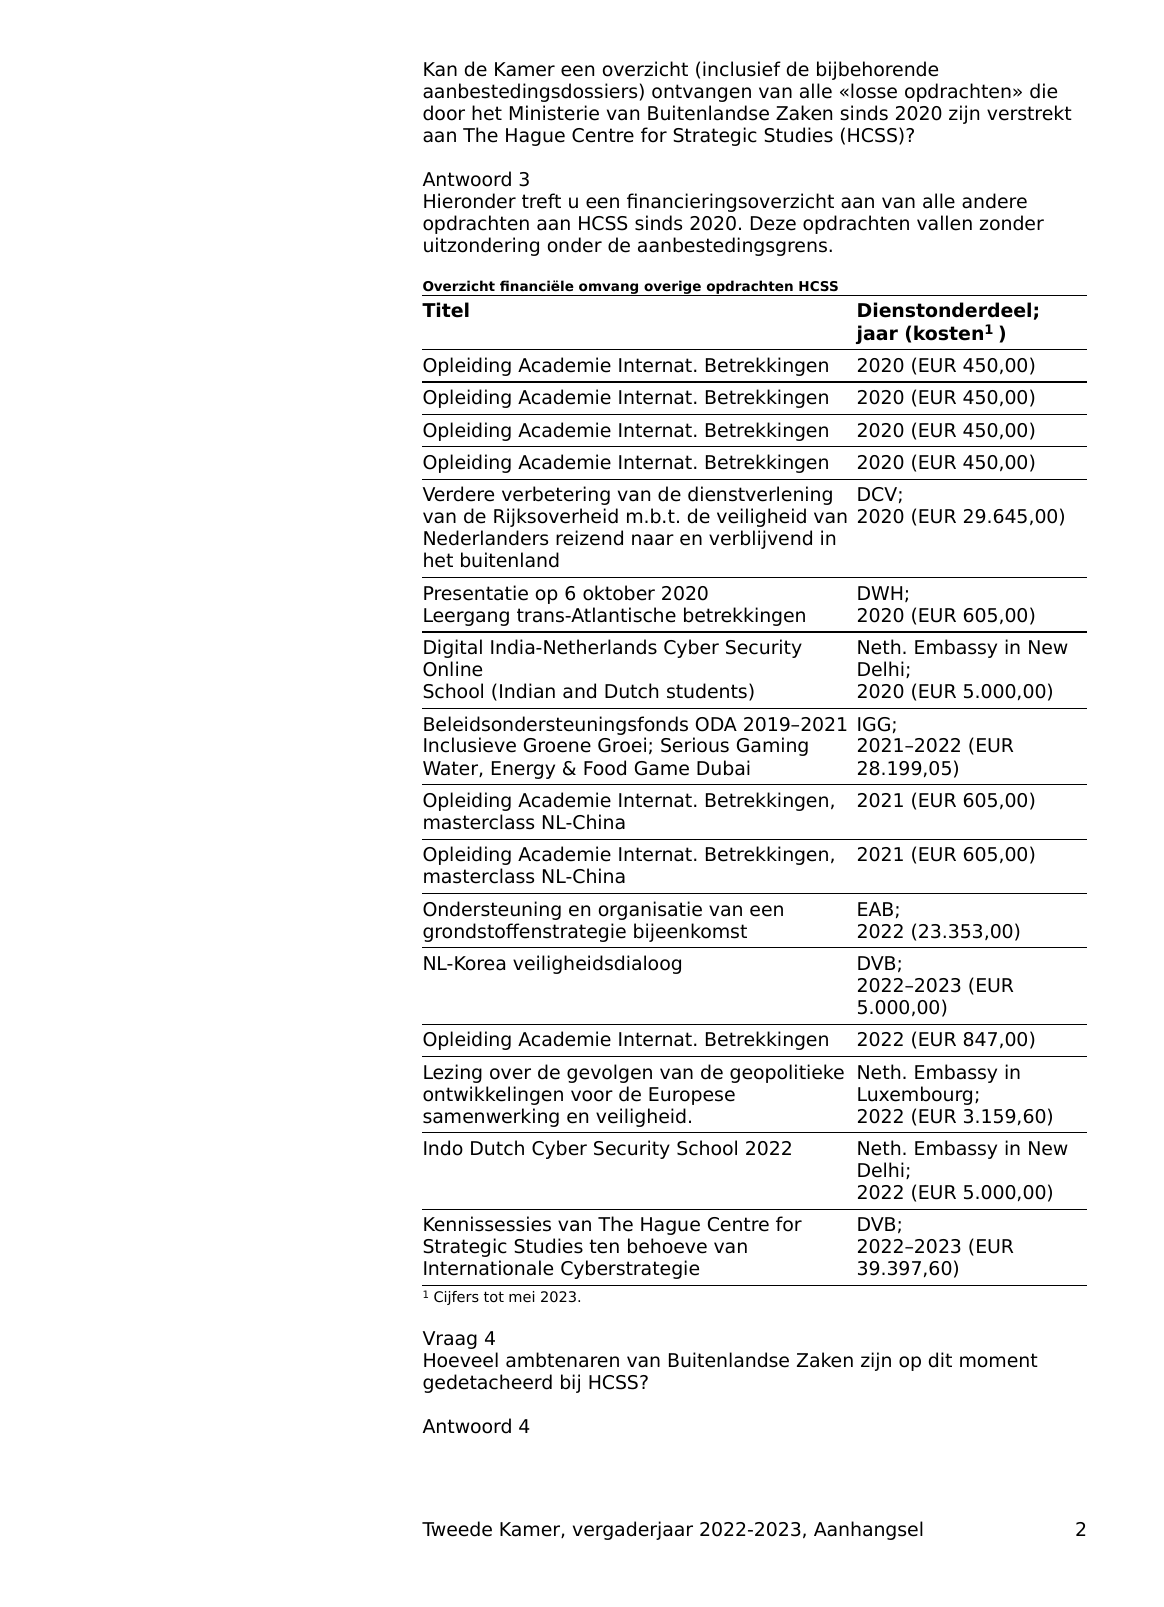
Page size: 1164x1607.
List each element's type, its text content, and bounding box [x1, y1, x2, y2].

text Vraag 4 [422, 1328, 1087, 1350]
table_cell Opleiding Academie Internat. Betrekkingen, masterclass NL-China [422, 840, 850, 893]
table_cell DVB; 2022–2023 (EUR 5.000,00) [850, 948, 1087, 1023]
table_cell Indo Dutch Cyber Security School 2022 [422, 1133, 850, 1209]
table_cell Dienstonderdeel; jaar (kosten1) [850, 296, 1087, 349]
table_cell 2020 (EUR 450,00) [850, 383, 1087, 414]
table_cell Titel [422, 296, 850, 349]
table_cell Neth. Embassy in New Delhi; 2022 (EUR 5.000,00) [850, 1133, 1087, 1209]
table_cell Digital India-Netherlands Cyber Security Online School (Indian and Dutch students) [422, 633, 850, 708]
table_cell NL-Korea veiligheidsdialoog [422, 948, 850, 1023]
table_cell 2021 (EUR 605,00) [850, 840, 1087, 893]
table_cell EAB; 2022 (23.353,00) [850, 894, 1087, 947]
table_cell 2020 (EUR 450,00) [850, 415, 1087, 446]
text Hoeveel ambtenaren van Buitenlandse Zaken zijn op dit moment gedetacheerd bij HCSS? [422, 1350, 1087, 1394]
table_cell Beleidsondersteuningsfonds ODA 2019–2021 Inclusieve Groene Groei; Serious Gaming Water, Energy & Food Game Dubai [422, 709, 850, 784]
table_cell DWH; 2020 (EUR 605,00) [850, 578, 1087, 631]
table_cell Verdere verbetering van de dienstverlening van de Rijksoverheid m.b.t. de veiligheid van Nederlanders reizend naar en verblijvend in het buitenland [422, 480, 850, 577]
table_cell Opleiding Academie Internat. Betrekkingen [422, 350, 850, 381]
table_cell Opleiding Academie Internat. Betrekkingen [422, 447, 850, 479]
text Kan de Kamer een overzicht (inclusief de bijbehorende aanbestedingsdossiers) ontvangen van alle «losse opdrachten» die door het Ministerie van Buitenlandse Zaken sinds 2020 zijn verstrekt aan The Hague Centre for Strategic Studies (HCSS)? [422, 59, 1087, 147]
table_cell Opleiding Academie Internat. Betrekkingen [422, 1025, 850, 1056]
table_cell Neth. Embassy in Luxembourg; 2022 (EUR 3.159,60) [850, 1057, 1087, 1132]
text Antwoord 4 [422, 1416, 1087, 1438]
table_cell Neth. Embassy in New Delhi; 2020 (EUR 5.000,00) [850, 633, 1087, 708]
table_cell 2020 (EUR 450,00) [850, 350, 1087, 381]
table_cell 2020 (EUR 450,00) [850, 447, 1087, 479]
table_cell Opleiding Academie Internat. Betrekkingen [422, 415, 850, 446]
table_cell 2021 (EUR 605,00) [850, 785, 1087, 838]
table_cell DCV; 2020 (EUR 29.645,00) [850, 480, 1087, 577]
text Antwoord 3 [422, 169, 1087, 191]
table_cell Opleiding Academie Internat. Betrekkingen, masterclass NL-China [422, 785, 850, 838]
table_cell 2022 (EUR 847,00) [850, 1025, 1087, 1056]
table_cell Kennissessies van The Hague Centre for Strategic Studies ten behoeve van Internationale Cyberstrategie [422, 1210, 850, 1285]
table_cell IGG; 2021–2022 (EUR 28.199,05) [850, 709, 1087, 784]
table_cell Presentatie op 6 oktober 2020 Leergang trans-Atlantische betrekkingen [422, 578, 850, 631]
table_cell Ondersteuning en organisatie van een grondstoffenstrategie bijeenkomst [422, 894, 850, 947]
text Hieronder treft u een financieringsoverzicht aan van alle andere opdrachten aan HCSS sinds 2020. Deze opdrachten vallen zonder uitzondering onder de aanbestedingsgrens. [422, 191, 1087, 257]
table_header Overzicht financiële omvang overige opdrachten HCSS [422, 279, 1087, 295]
table_cell Opleiding Academie Internat. Betrekkingen [422, 383, 850, 414]
table_cell 1 Cijfers tot mei 2023. [422, 1286, 1087, 1306]
table_cell DVB; 2022–2023 (EUR 39.397,60) [850, 1210, 1087, 1285]
table_cell Lezing over de gevolgen van de geopolitieke ontwikkelingen voor de Europese samenwerking en veiligheid. [422, 1057, 850, 1132]
